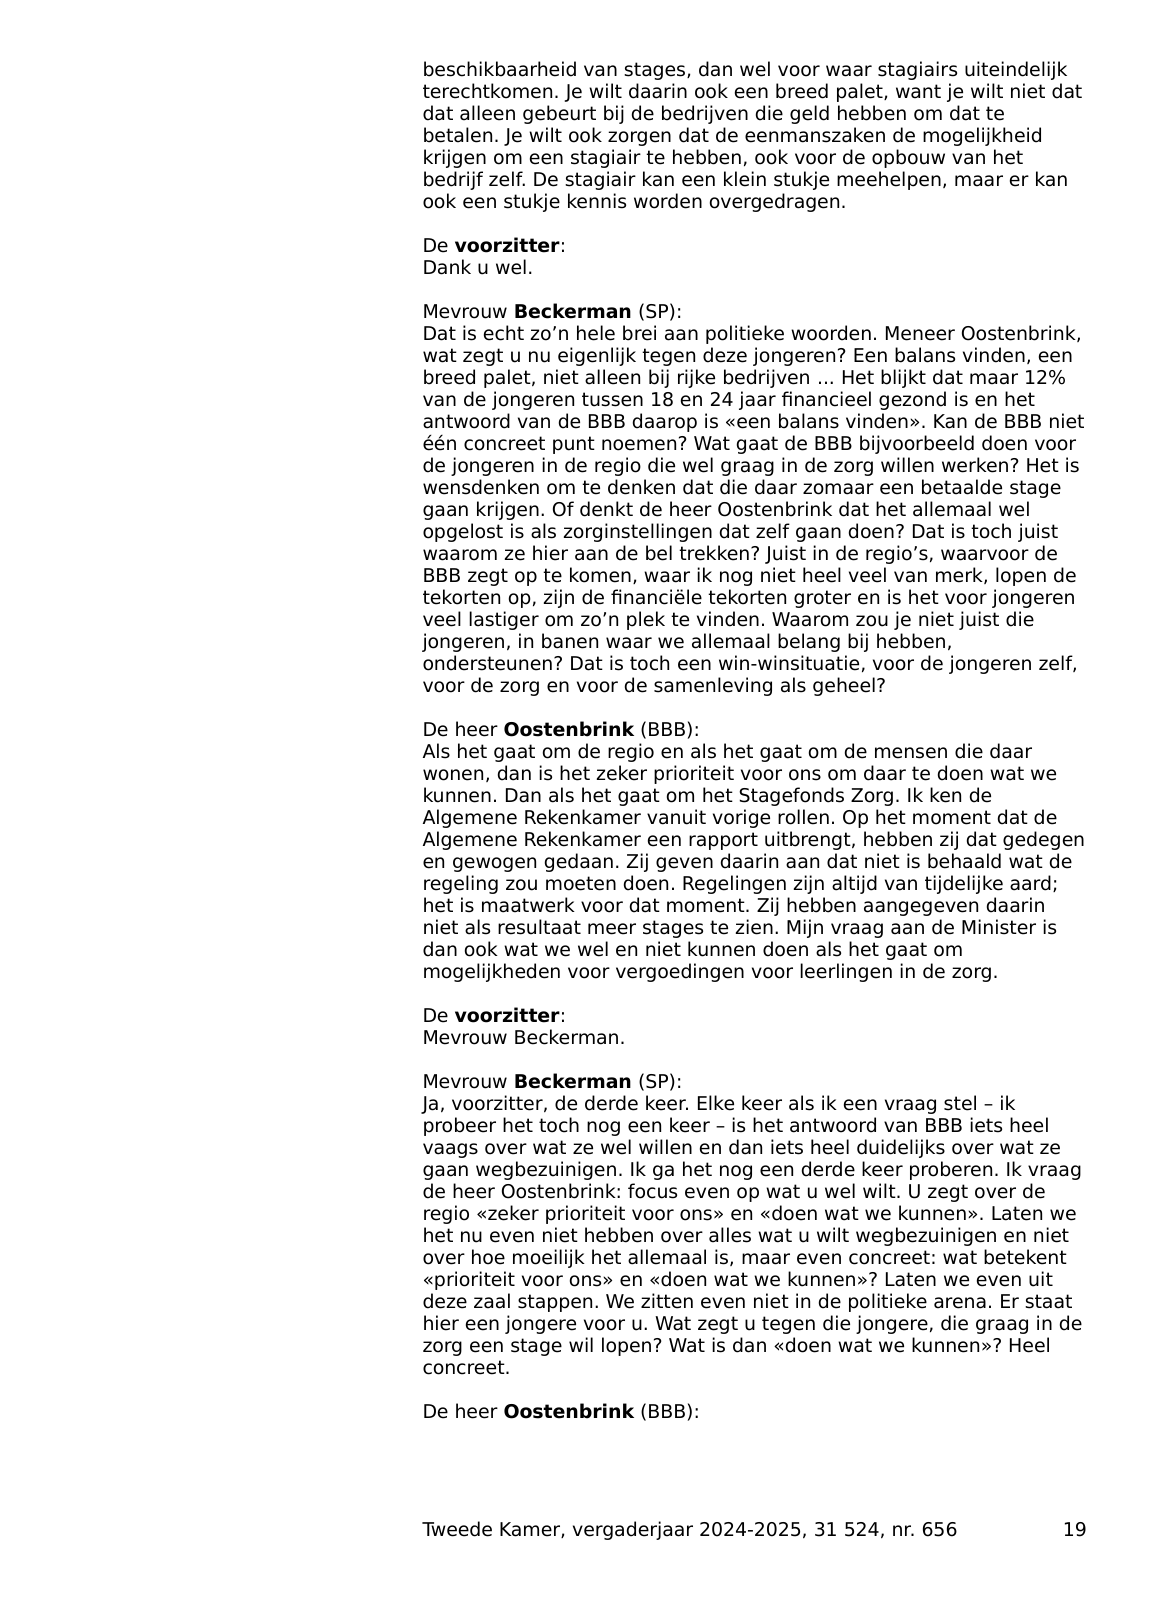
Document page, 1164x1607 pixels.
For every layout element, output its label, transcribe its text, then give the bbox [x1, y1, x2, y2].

text Mevrouw Beckerman. [422, 1027, 1087, 1049]
text Mevrouw Beckerman (SP): [422, 301, 1087, 323]
text De voorzitter: [422, 1005, 1087, 1027]
text De voorzitter: [422, 235, 1087, 257]
text beschikbaarheid van stages, dan wel voor waar stagiairs uiteindelijk terechtkomen. Je wilt daarin ook een breed palet, want je wilt niet dat dat alleen gebeurt bij de bedrijven die geld hebben om dat te betalen. Je wilt ook zorgen dat de eenmanszaken de mogelijkheid krijgen om een stagiair te hebben, ook voor de opbouw van het bedrijf zelf. De stagiair kan een klein stukje meehelpen, maar er kan ook een stukje kennis worden overgedragen. [422, 59, 1087, 213]
text De heer Oostenbrink (BBB): [422, 1401, 1087, 1423]
text De heer Oostenbrink (BBB): [422, 719, 1087, 741]
text Dank u wel. [422, 257, 1087, 279]
text Mevrouw Beckerman (SP): [422, 1071, 1087, 1093]
text Dat is echt zo’n hele brei aan politieke woorden. Meneer Oostenbrink, wat zegt u nu eigenlijk tegen deze jongeren? Een balans vinden, een breed palet, niet alleen bij rijke bedrijven ... Het blijkt dat maar 12% van de jongeren tussen 18 en 24 jaar financieel gezond is en het antwoord van de BBB daarop is «een balans vinden». Kan de BBB niet één concreet punt noemen? Wat gaat de BBB bijvoorbeeld doen voor de jongeren in de regio die wel graag in de zorg willen werken? Het is wensdenken om te denken dat die daar zomaar een betaalde stage gaan krijgen. Of denkt de heer Oostenbrink dat het allemaal wel opgelost is als zorginstellingen dat zelf gaan doen? Dat is toch juist waarom ze hier aan de bel trekken? Juist in de regio’s, waarvoor de BBB zegt op te komen, waar ik nog niet heel veel van merk, lopen de tekorten op, zijn de financiële tekorten groter en is het voor jongeren veel lastiger om zo’n plek te vinden. Waarom zou je niet juist die jongeren, in banen waar we allemaal belang bij hebben, ondersteunen? Dat is toch een win-winsituatie, voor de jongeren zelf, voor de zorg en voor de samenleving als geheel? [422, 323, 1087, 697]
text Als het gaat om de regio en als het gaat om de mensen die daar wonen, dan is het zeker prioriteit voor ons om daar te doen wat we kunnen. Dan als het gaat om het Stagefonds Zorg. Ik ken de Algemene Rekenkamer vanuit vorige rollen. Op het moment dat de Algemene Rekenkamer een rapport uitbrengt, hebben zij dat gedegen en gewogen gedaan. Zij geven daarin aan dat niet is behaald wat de regeling zou moeten doen. Regelingen zijn altijd van tijdelijke aard; het is maatwerk voor dat moment. Zij hebben aangegeven daarin niet als resultaat meer stages te zien. Mijn vraag aan de Minister is dan ook wat we wel en niet kunnen doen als het gaat om mogelijkheden voor vergoedingen voor leerlingen in de zorg. [422, 741, 1087, 983]
text Ja, voorzitter, de derde keer. Elke keer als ik een vraag stel – ik probeer het toch nog een keer – is het antwoord van BBB iets heel vaags over wat ze wel willen en dan iets heel duidelijks over wat ze gaan wegbezuinigen. Ik ga het nog een derde keer proberen. Ik vraag de heer Oostenbrink: focus even op wat u wel wilt. U zegt over de regio «zeker prioriteit voor ons» en «doen wat we kunnen». Laten we het nu even niet hebben over alles wat u wilt wegbezuinigen en niet over hoe moeilijk het allemaal is, maar even concreet: wat betekent «prioriteit voor ons» en «doen wat we kunnen»? Laten we even uit deze zaal stappen. We zitten even niet in de politieke arena. Er staat hier een jongere voor u. Wat zegt u tegen die jongere, die graag in de zorg een stage wil lopen? Wat is dan «doen wat we kunnen»? Heel concreet. [422, 1093, 1087, 1379]
